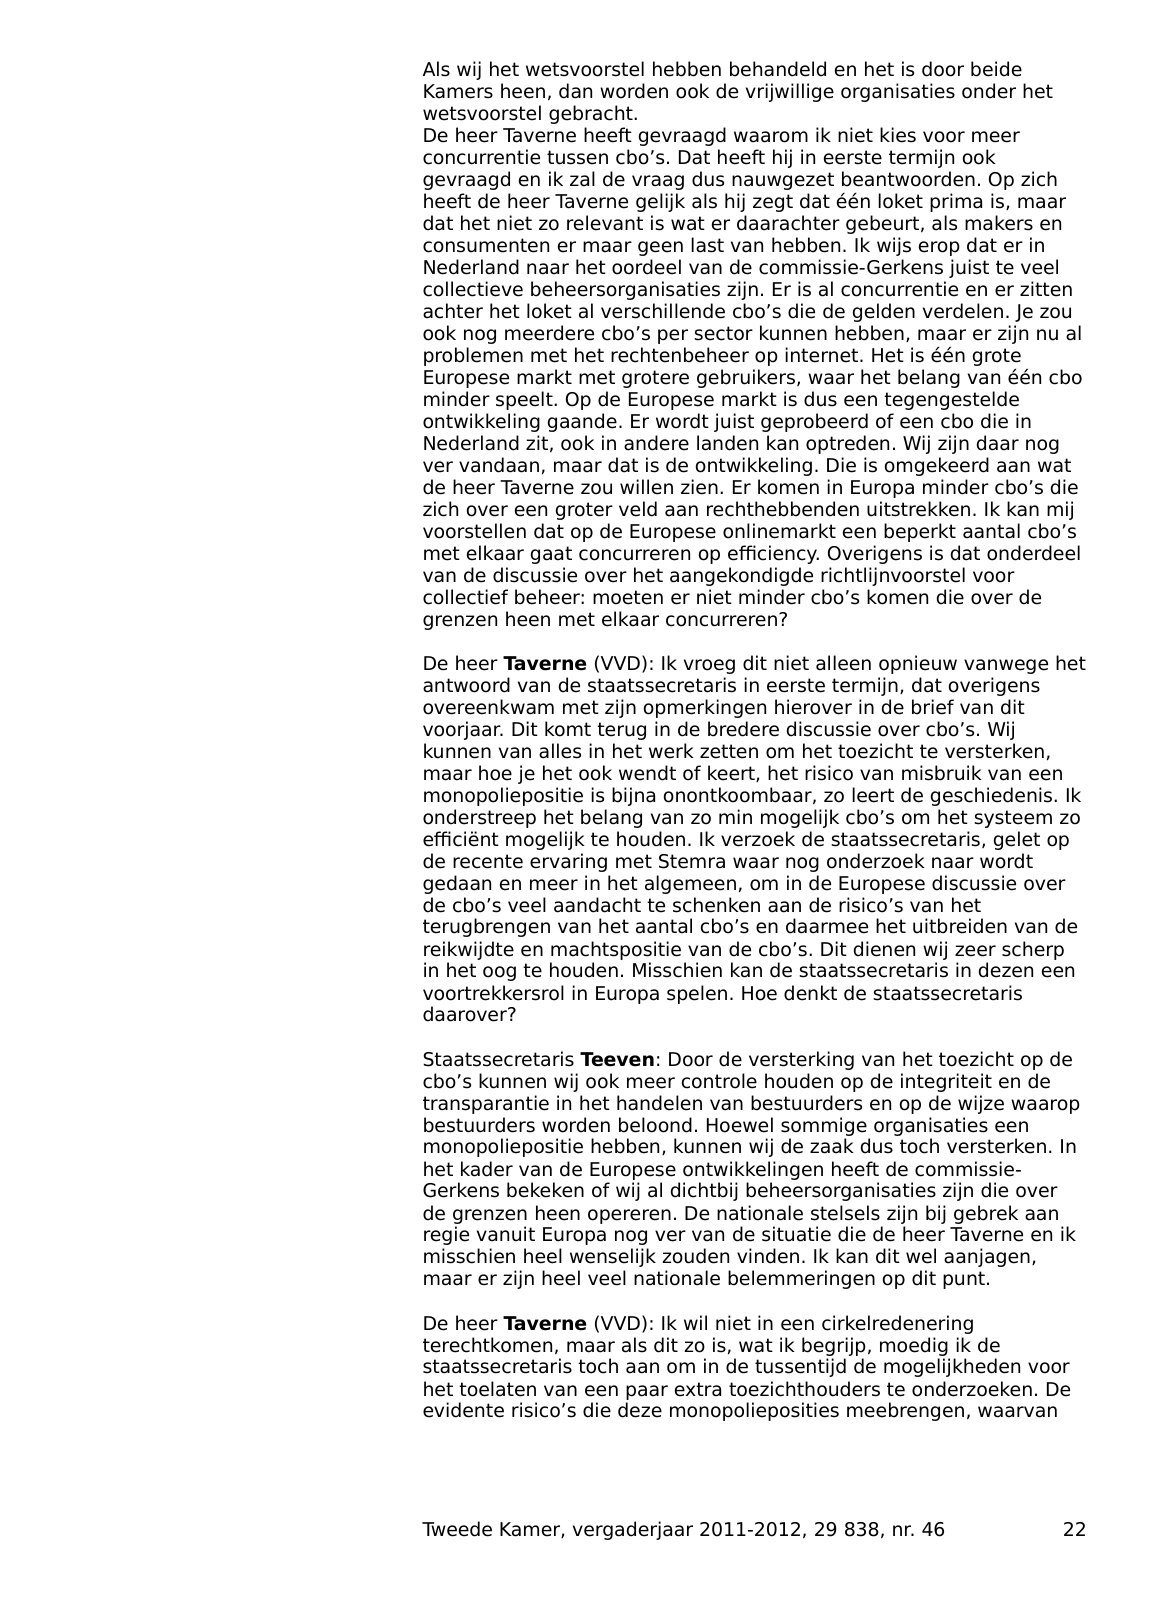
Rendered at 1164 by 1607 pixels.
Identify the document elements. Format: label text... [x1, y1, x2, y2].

text De heer Taverne (VVD): Ik wil niet in een cirkelredenering terechtkomen, maar als dit zo is, wat ik begrijp, moedig ik de staatssecretaris toch aan om in de tussentijd de mogelijkheden voor het toelaten van een paar extra toezichthouders te onderzoeken. De evidente risico’s die deze monopolieposities meebrengen, waarvan [422, 1312, 1087, 1422]
text De heer Taverne (VVD): Ik vroeg dit niet alleen opnieuw vanwege het antwoord van de staatssecretaris in eerste termijn, dat overigens overeenkwam met zijn opmerkingen hierover in de brief van dit voorjaar. Dit komt terug in de bredere discussie over cbo’s. Wij kunnen van alles in het werk zetten om het toezicht te versterken, maar hoe je het ook wendt of keert, het risico van misbruik van een monopoliepositie is bijna onontkoombaar, zo leert de geschiedenis. Ik onderstreep het belang van zo min mogelijk cbo’s om het systeem zo efficiënt mogelijk te houden. Ik verzoek de staatssecretaris, gelet op de recente ervaring met Stemra waar nog onderzoek naar wordt gedaan en meer in het algemeen, om in de Europese discussie over de cbo’s veel aandacht te schenken aan de risico’s van het terugbrengen van het aantal cbo’s en daarmee het uitbreiden van de reikwijdte en machtspositie van de cbo’s. Dit dienen wij zeer scherp in het oog te houden. Misschien kan de staatssecretaris in dezen een voortrekkersrol in Europa spelen. Hoe denkt de staatssecretaris daarover? [422, 653, 1087, 1026]
text Als wij het wetsvoorstel hebben behandeld en het is door beide Kamers heen, dan worden ook de vrijwillige organisaties onder het wetsvoorstel gebracht. [422, 59, 1087, 125]
text De heer Taverne heeft gevraagd waarom ik niet kies voor meer concurrentie tussen cbo’s. Dat heeft hij in eerste termijn ook gevraagd en ik zal de vraag dus nauwgezet beantwoorden. Op zich heeft de heer Taverne gelijk als hij zegt dat één loket prima is, maar dat het niet zo relevant is wat er daarachter gebeurt, als makers en consumenten er maar geen last van hebben. Ik wijs erop dat er in Nederland naar het oordeel van de commissie-Gerkens juist te veel collectieve beheersorganisaties zijn. Er is al concurrentie en er zitten achter het loket al verschillende cbo’s die de gelden verdelen. Je zou ook nog meerdere cbo’s per sector kunnen hebben, maar er zijn nu al problemen met het rechtenbeheer op internet. Het is één grote Europese markt met grotere gebruikers, waar het belang van één cbo minder speelt. Op de Europese markt is dus een tegengestelde ontwikkeling gaande. Er wordt juist geprobeerd of een cbo die in Nederland zit, ook in andere landen kan optreden. Wij zijn daar nog ver vandaan, maar dat is de ontwikkeling. Die is omgekeerd aan wat de heer Taverne zou willen zien. Er komen in Europa minder cbo’s die zich over een groter veld aan rechthebbenden uitstrekken. Ik kan mij voorstellen dat op de Europese onlinemarkt een beperkt aantal cbo’s met elkaar gaat concurreren op efficiency. Overigens is dat onderdeel van de discussie over het aangekondigde richtlijnvoorstel voor collectief beheer: moeten er niet minder cbo’s komen die over de grenzen heen met elkaar concurreren? [422, 125, 1087, 631]
text Staatssecretaris Teeven: Door de versterking van het toezicht op de cbo’s kunnen wij ook meer controle houden op de integriteit en de transparantie in het handelen van bestuurders en op de wijze waarop bestuurders worden beloond. Hoewel sommige organisaties een monopoliepositie hebben, kunnen wij de zaak dus toch versterken. In het kader van de Europese ontwikkelingen heeft de commissie-Gerkens bekeken of wij al dichtbij beheersorganisaties zijn die over de grenzen heen opereren. De nationale stelsels zijn bij gebrek aan regie vanuit Europa nog ver van de situatie die de heer Taverne en ik misschien heel wenselijk zouden vinden. Ik kan dit wel aanjagen, maar er zijn heel veel nationale belemmeringen op dit punt. [422, 1048, 1087, 1290]
